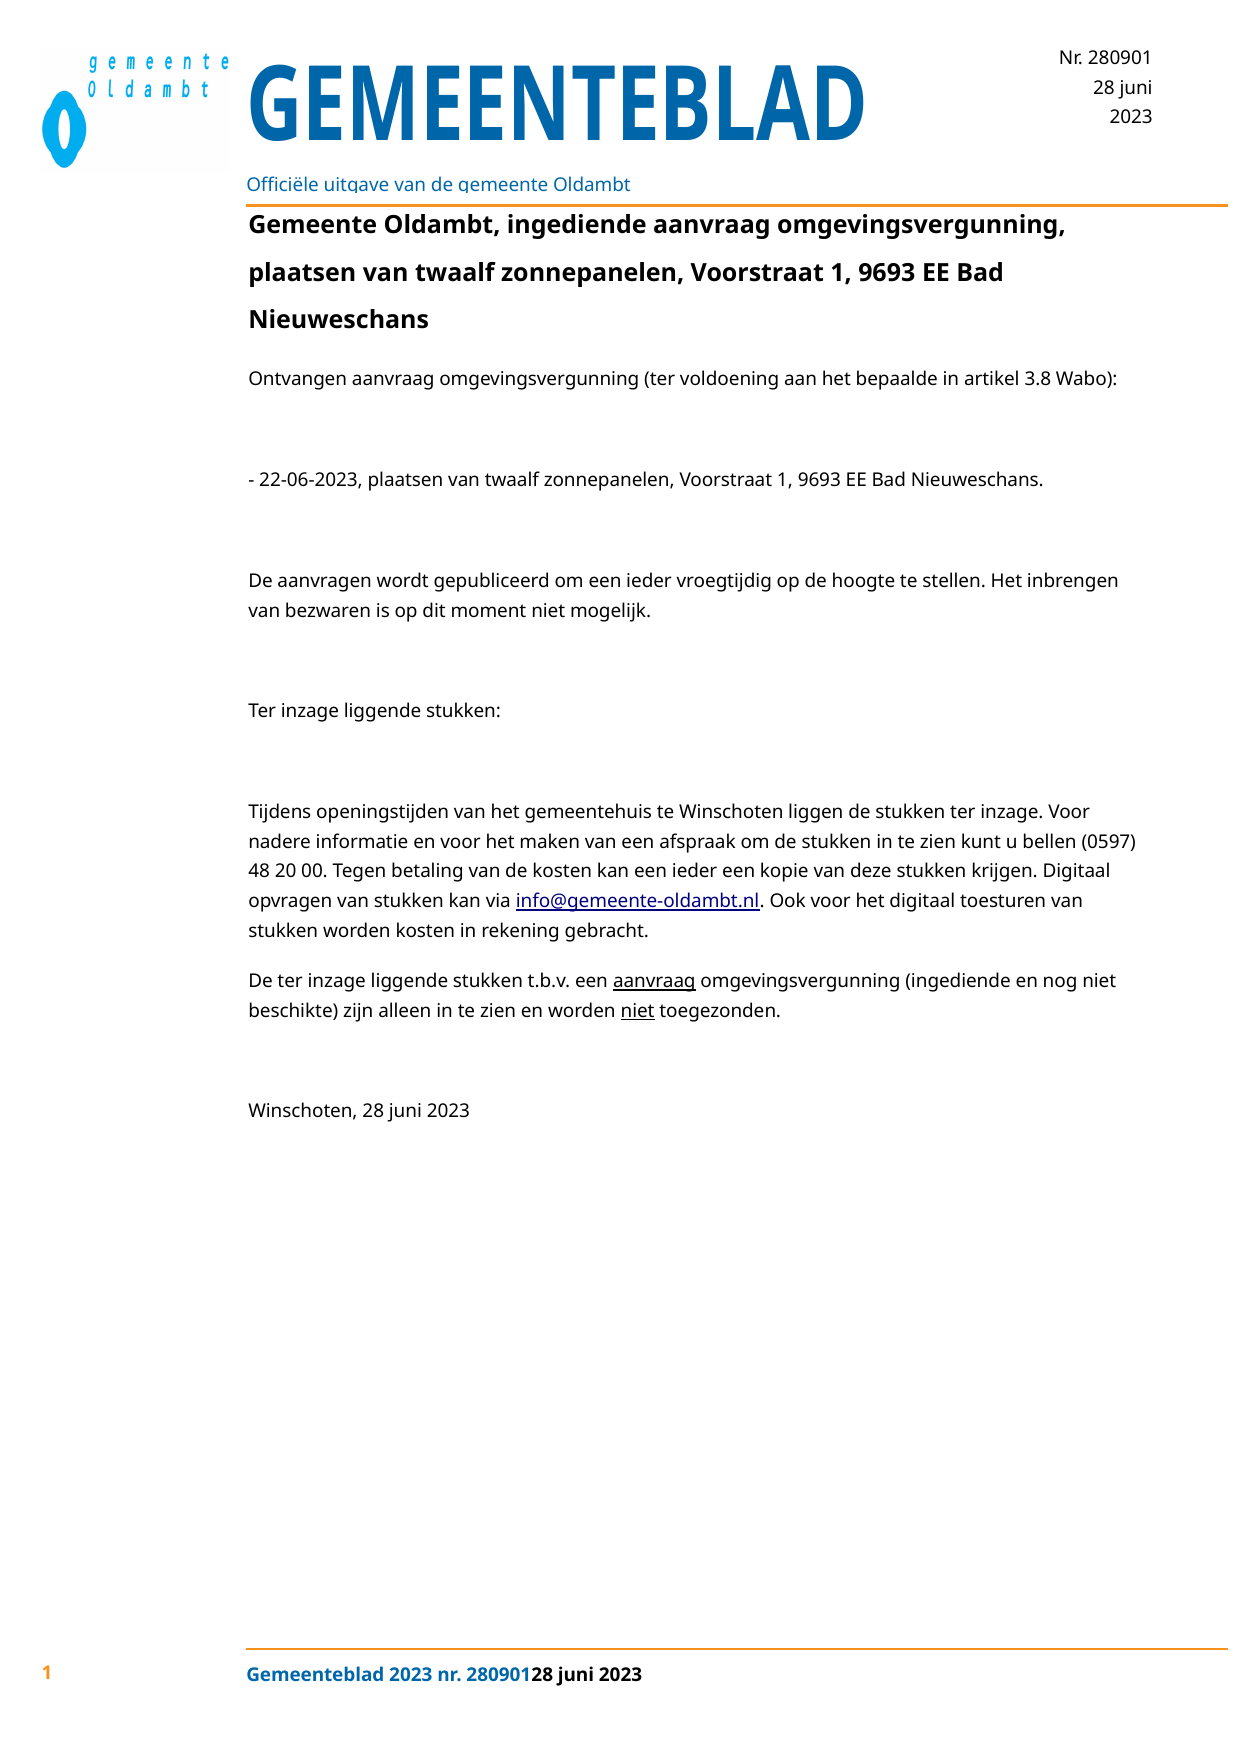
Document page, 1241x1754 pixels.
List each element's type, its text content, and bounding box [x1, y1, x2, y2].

text Ontvangen aanvraag omgevingsvergunning (ter voldoening aan het bepaalde in artikel 3.8 Wabo): [248, 366, 1152, 391]
text De aanvragen wordt gepubliceerd om een ieder vroegtijdig op de hoogte te stellen. Het inbrengen van bezwaren is op dit moment niet mogelijk. [248, 567, 1152, 622]
text Winschoten, 28 juni 2023 [248, 1098, 1152, 1123]
picture [41, 47, 231, 172]
text De ter inzage liggende stukken t.b.v. een aanvraag omgevingsvergunning (ingediende en nog niet beschikte) zijn alleen in te zien en worden niet toegezonden. [248, 967, 1152, 1022]
text Gemeente Oldambt, ingediende aanvraag omgevingsvergunning, plaatsen van twaalf zonnepanelen, Voorstraat 1, 9693 EE Bad Nieuweschans [248, 207, 1152, 336]
text Ter inzage liggende stukken: [248, 698, 1152, 723]
text Tijdens openingstijden van het gemeentehuis te Winschoten liggen de stukken ter inzage. Voor nadere informatie en voor het maken van een afspraak om de stukken in te zien kunt u bellen (0597) 48 20 00. Tegen betaling van de kosten kan een ieder een kopie van deze stukken krijgen. Digitaal opvragen van stukken kan via info@gemeente-oldambt.nl. Ook voor het digitaal toesturen van stukken worden kosten in rekening gebracht. [248, 798, 1152, 942]
text - 22-06-2023, plaatsen van twaalf zonnepanelen, Voorstraat 1, 9693 EE Bad Nieuweschans. [248, 466, 1152, 492]
